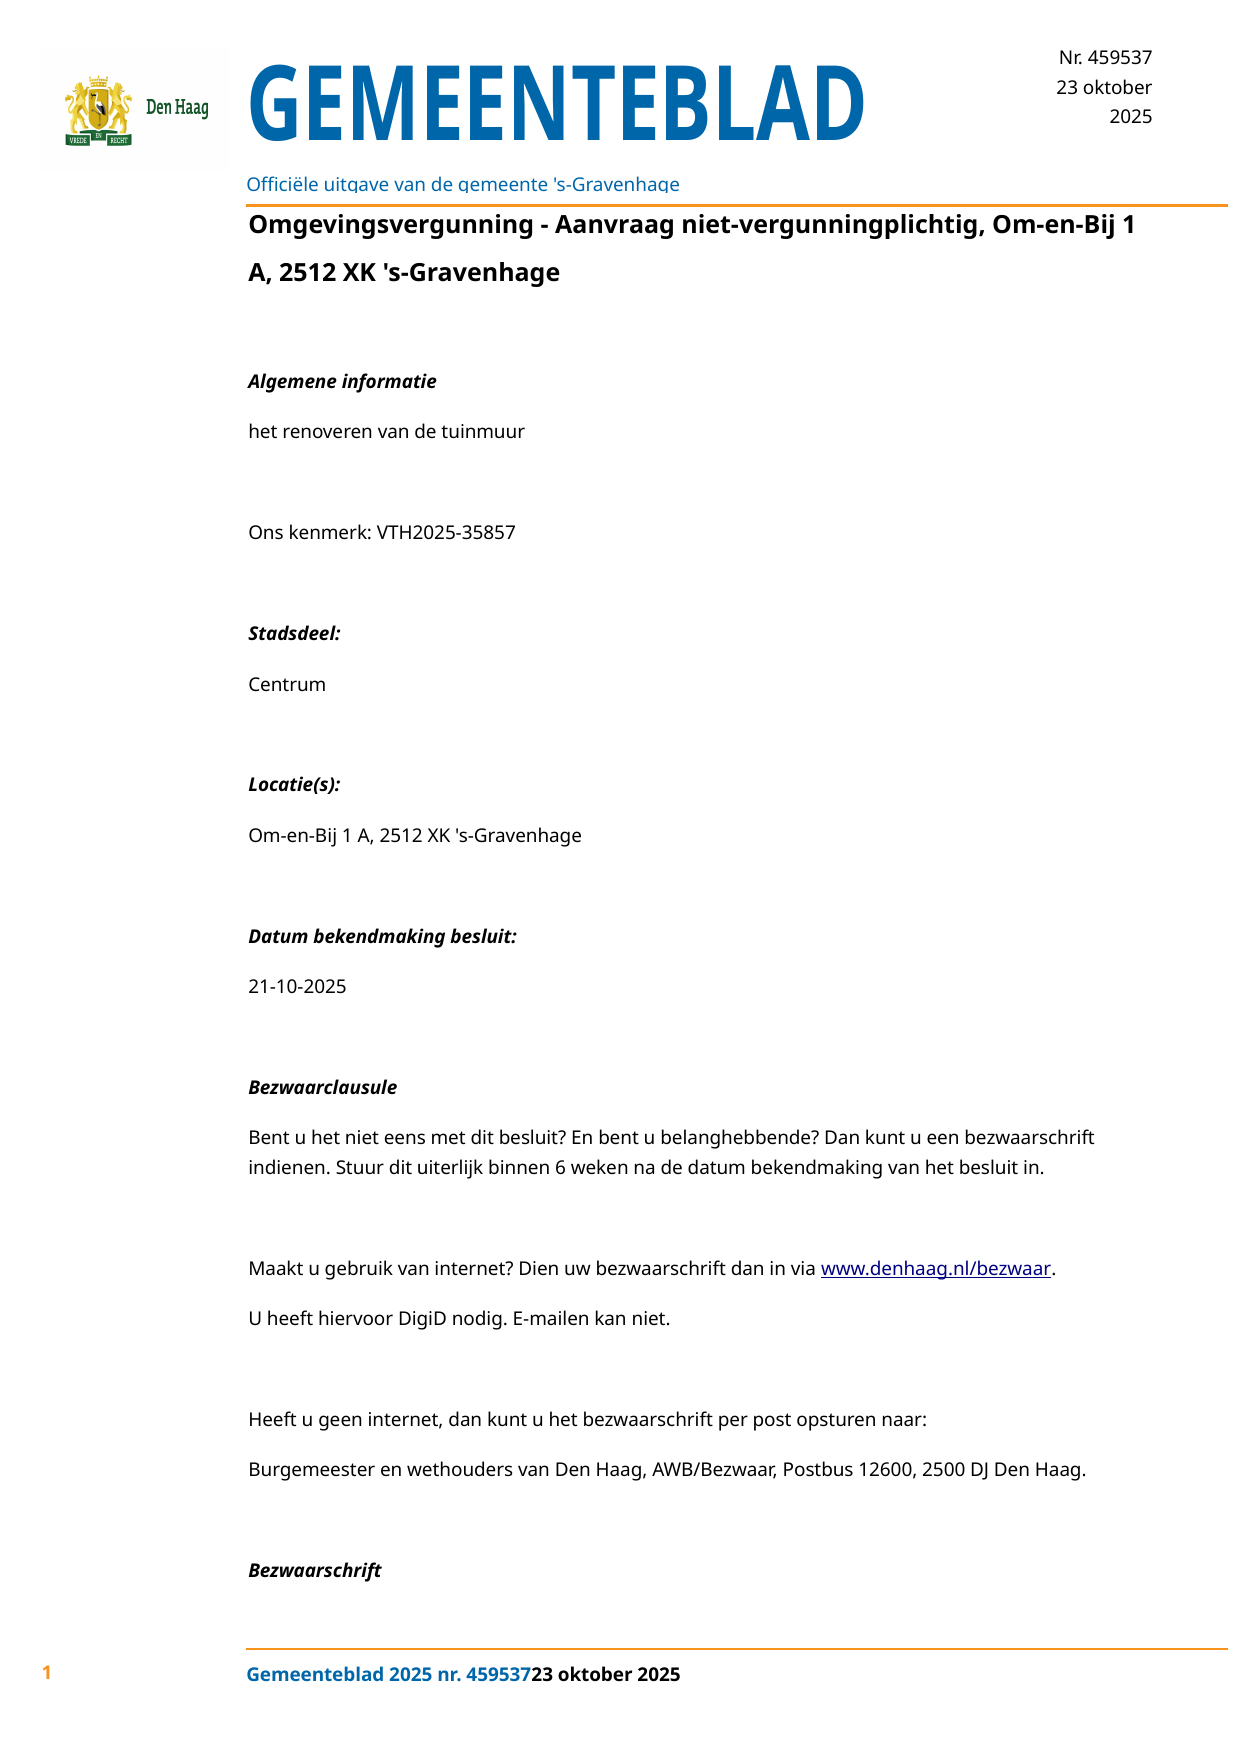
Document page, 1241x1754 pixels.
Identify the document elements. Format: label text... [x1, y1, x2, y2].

text U heeft hiervoor DigiD nodig. E-mailen kan niet. [248, 1305, 1152, 1331]
text Maakt u gebruik van internet? Dien uw bezwaarschrift dan in via www.denhaag.nl/bezwaar. [248, 1255, 1152, 1281]
text het renoveren van de tuinmuur [248, 419, 1152, 444]
text Bent u het niet eens met dit besluit? En bent u belanghebbende? Dan kunt u een bezwaarschrift indienen. Stuur dit uiterlijk binnen 6 weken na de datum bekendmaking van het besluit in. [248, 1124, 1152, 1180]
text Bezwaarclausule [248, 1074, 1152, 1100]
text Bezwaarschrift [248, 1557, 1152, 1583]
text Omgevingsvergunning - Aanvraag niet-vergunningplichtig, Om-en-Bij 1 A, 2512 XK 's-Gravenhage [248, 207, 1152, 288]
text Locatie(s): [248, 772, 1152, 797]
text Heeft u geen internet, dan kunt u het bezwaarschrift per post opsturen naar: [248, 1406, 1152, 1432]
text Om-en-Bij 1 A, 2512 XK 's-Gravenhage [248, 822, 1152, 848]
text Datum bekendmaking besluit: [248, 923, 1152, 949]
text Stadsdeel: [248, 620, 1152, 646]
text Centrum [248, 671, 1152, 697]
text Burgemeester en wethouders van Den Haag, AWB/Bezwaar, Postbus 12600, 2500 DJ Den Haag. [248, 1457, 1152, 1482]
text Algemene informatie [248, 368, 1152, 394]
picture [41, 47, 231, 172]
text 21-10-2025 [248, 973, 1152, 999]
text Ons kenmerk: VTH2025-35857 [248, 519, 1152, 545]
